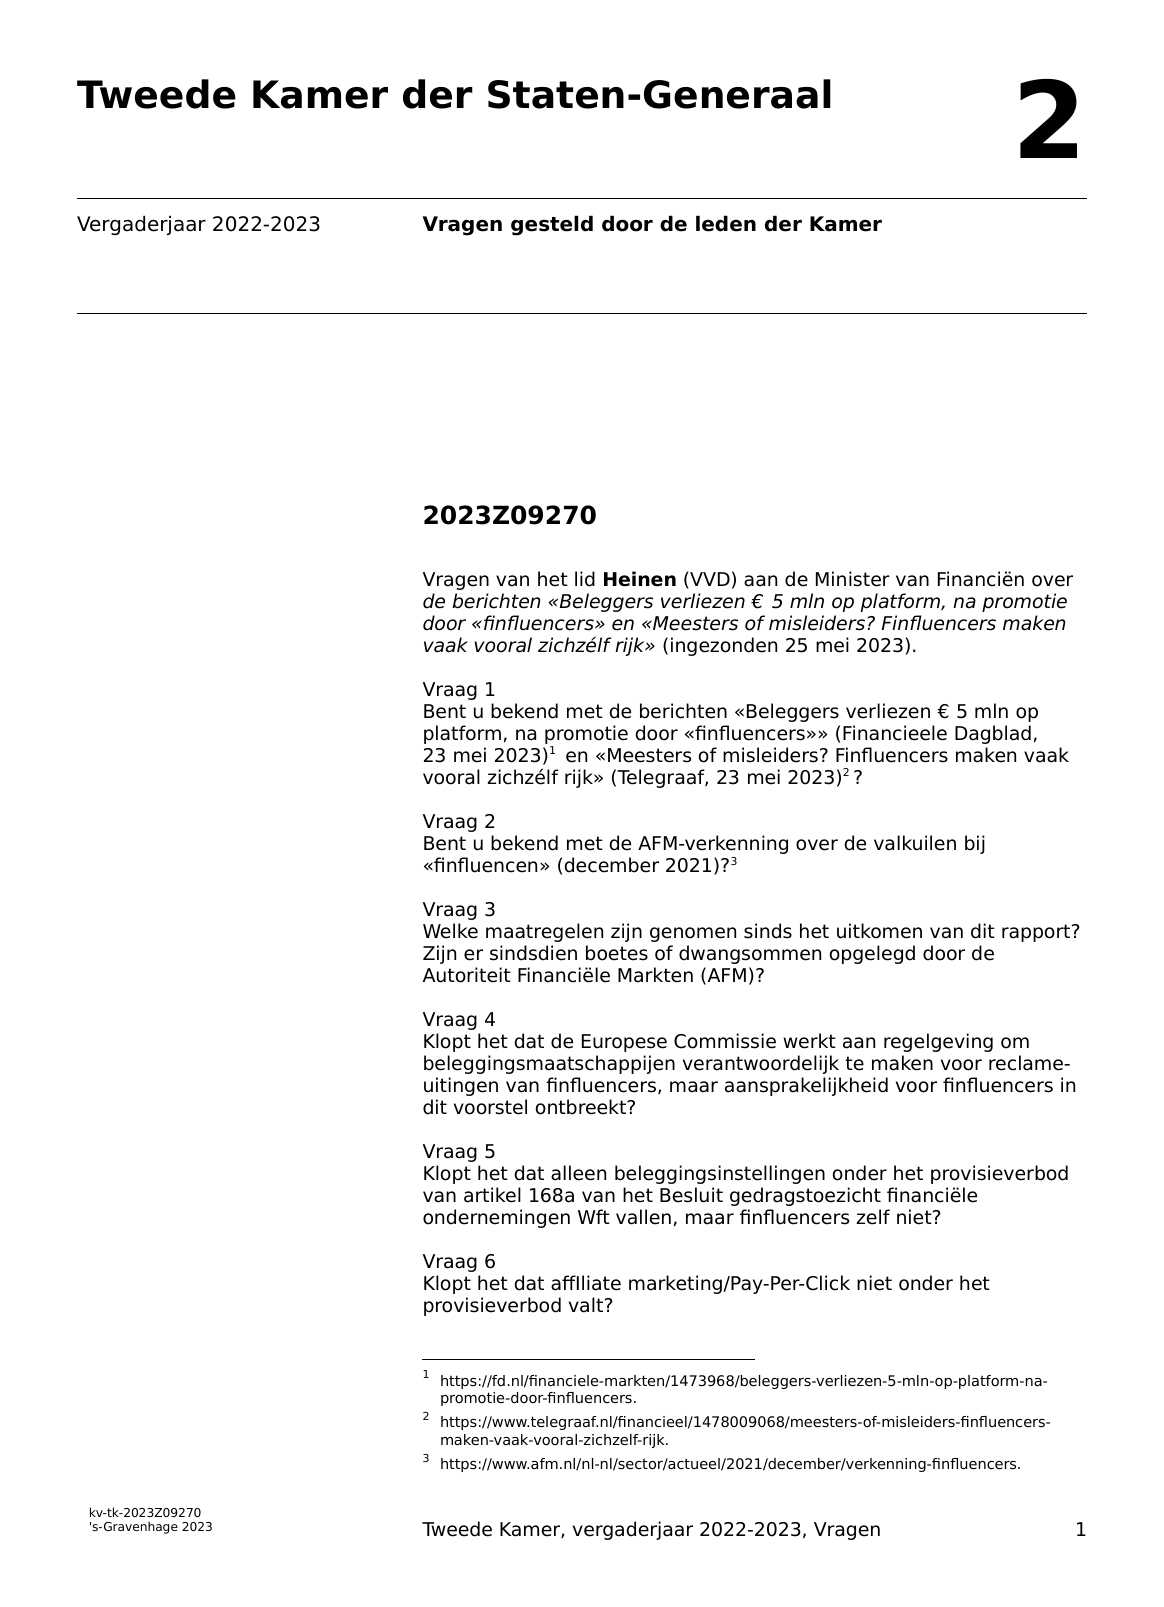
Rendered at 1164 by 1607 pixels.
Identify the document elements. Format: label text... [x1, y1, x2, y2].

text Vraag 6 [422, 1251, 1087, 1273]
text Klopt het dat alleen beleggingsinstellingen onder het provisieverbod van artikel 168a van het Besluit gedragstoezicht financiële ondernemingen Wft vallen, maar finfluencers zelf niet? [422, 1163, 1087, 1229]
text Vraag 2 [422, 811, 1087, 833]
text Klopt het dat de Europese Commissie werkt aan regelgeving om beleggingsmaatschappijen verantwoordelijk te maken voor reclame-uitingen van finfluencers, maar aansprakelijkheid voor finfluencers in dit voorstel ontbreekt? [422, 1031, 1087, 1119]
text 2023Z09270 [422, 501, 1087, 531]
text https://www.afm.nl/nl-nl/sector/actueel/2021/december/verkenning-finfluencers. [422, 1452, 1087, 1474]
text Bent u bekend met de berichten «Beleggers verliezen € 5 mln op platform, na promotie door «finfluencers»» (Financieele Dagblad, 23 mei 2023) en «Meesters of misleiders? Finfluencers maken vaak vooral zichzélf rijk» (Telegraaf, 23 mei 2023)? [422, 701, 1087, 789]
text Vragen van het lid Heinen (VVD) aan de Minister van Financiën over de berichten «Beleggers verliezen € 5 mln op platform, na promotie door «finfluencers» en «Meesters of misleiders? Finfluencers maken vaak vooral zichzélf rijk» (ingezonden 25 mei 2023). [422, 569, 1087, 657]
text https://fd.nl/financiele-markten/1473968/beleggers-verliezen-5-mln-op-platform-na-promotie-door-finfluencers. [422, 1368, 1087, 1407]
text Vraag 1 [422, 679, 1087, 701]
text Klopt het dat affIliate marketing/Pay-Per-Click niet onder het provisieverbod valt? [422, 1273, 1087, 1317]
text Welke maatregelen zijn genomen sinds het uitkomen van dit rapport? Zijn er sindsdien boetes of dwangsommen opgelegd door de Autoriteit Financiële Markten (AFM)? [422, 921, 1087, 987]
table_header 2 [886, 59, 1087, 198]
table_cell Vragen gesteld door de leden der Kamer [422, 199, 1087, 313]
text kv-tk-2023Z09270 [88, 1506, 323, 1520]
text 's-Gravenhage 2023 [88, 1520, 323, 1534]
text Vraag 4 [422, 1009, 1087, 1031]
table_cell Vergaderjaar 2022-2023 [77, 199, 422, 313]
text Vraag 3 [422, 899, 1087, 921]
table_header Tweede Kamer der Staten-Generaal [77, 59, 886, 198]
text Vraag 5 [422, 1141, 1087, 1163]
text https://www.telegraaf.nl/financieel/1478009068/meesters-of-misleiders-finfluencers-maken-vaak-vooral-zichzelf-rijk. [422, 1410, 1087, 1449]
text Bent u bekend met de AFM-verkenning over de valkuilen bij «finfluencen» (december 2021)? [422, 833, 1087, 877]
